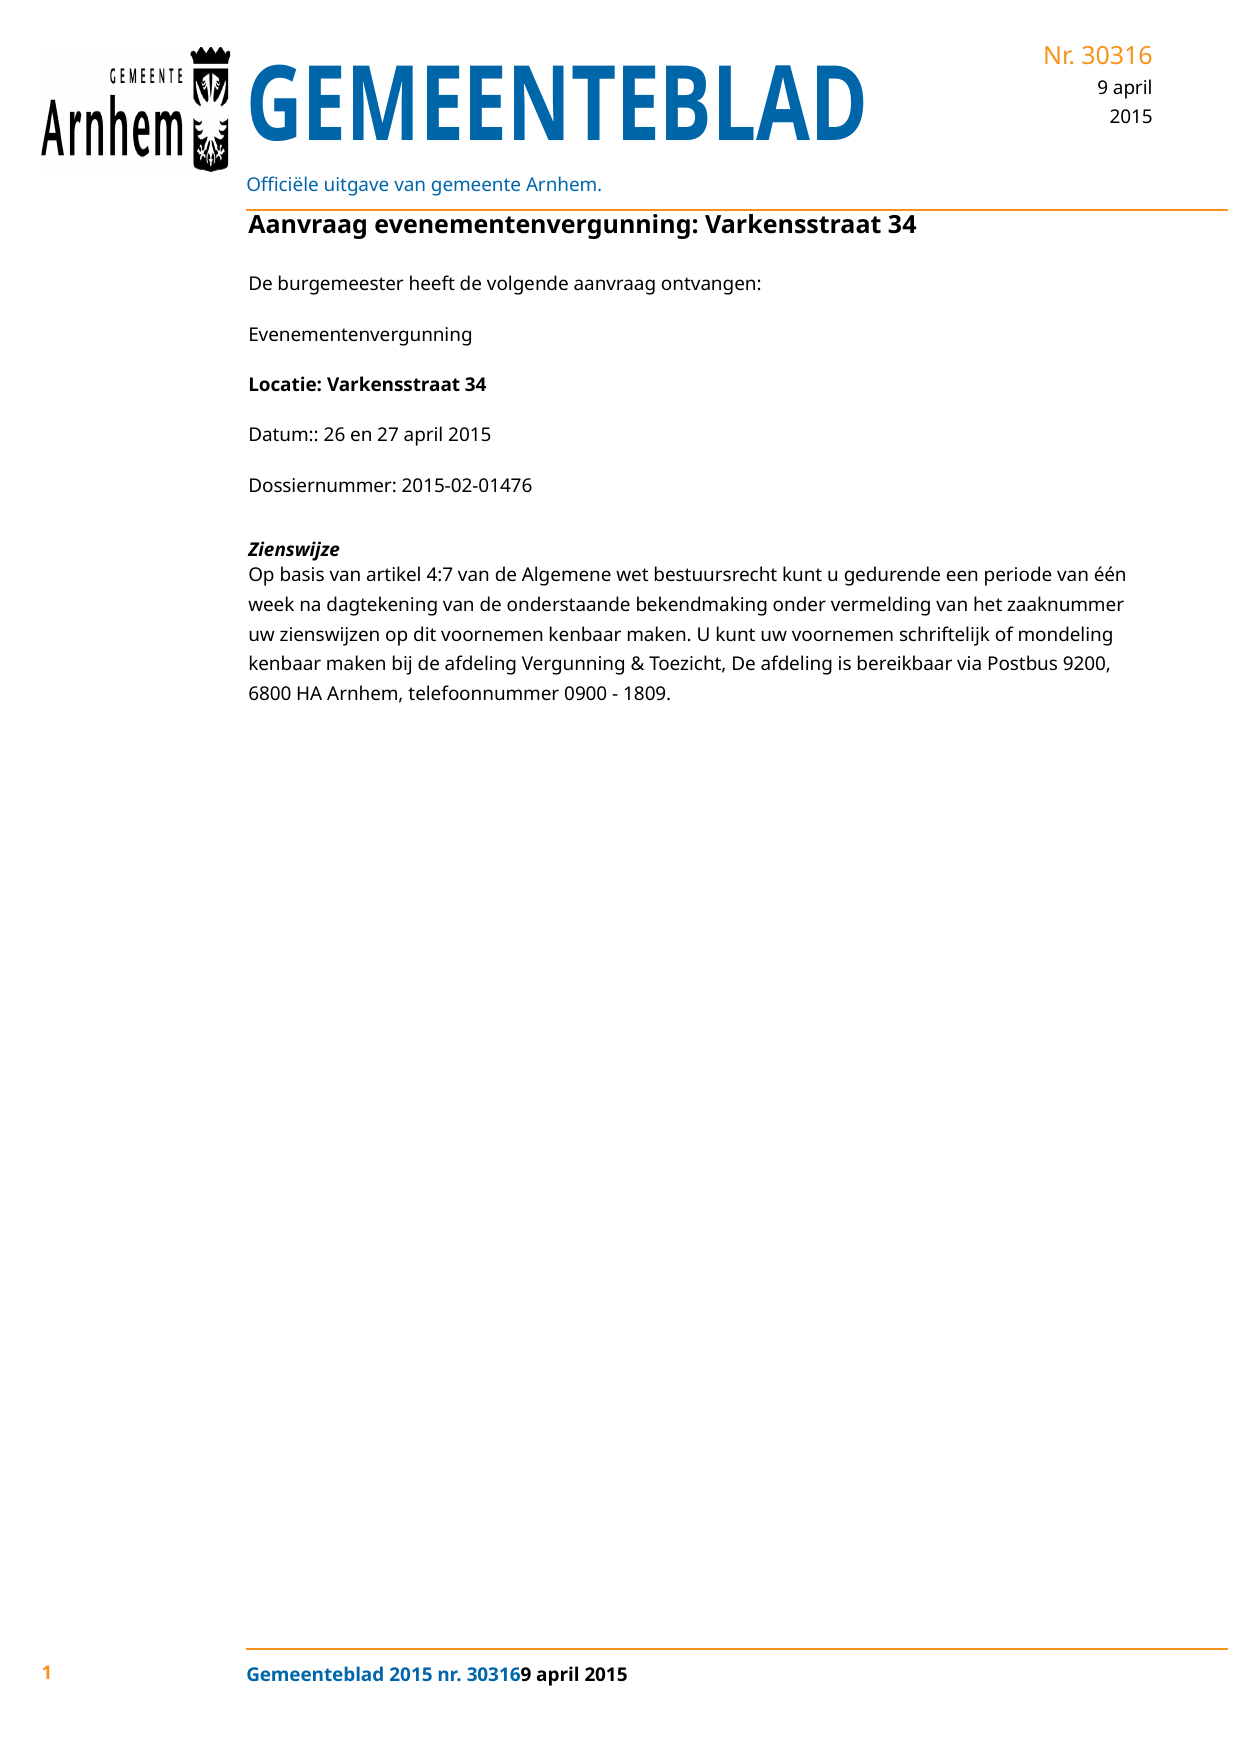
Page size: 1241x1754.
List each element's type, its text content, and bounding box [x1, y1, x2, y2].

text Locatie: Varkensstraat 34 [248, 371, 1152, 397]
picture [41, 47, 231, 172]
text Evenementenvergunning [248, 321, 1152, 346]
text Op basis van artikel 4:7 van de Algemene wet bestuursrecht kunt u gedurende een periode van één week na dagtekening van de onderstaande bekendmaking onder vermelding van het zaaknummer uw zienswijzen op dit voornemen kenbaar maken. U kunt uw voornemen schriftelijk of mondeling kenbaar maken bij de afdeling Vergunning & Toezicht, De afdeling is bereikbaar via Postbus 9200, 6800 HA Arnhem, telefoonnummer 0900 - 1809. [248, 562, 1152, 706]
text De burgemeester heeft de volgende aanvraag ontvangen: [248, 270, 1152, 296]
text Aanvraag evenementenvergunning: Varkensstraat 34 [248, 211, 1152, 241]
text Zienswijze [248, 536, 1152, 562]
text Datum:: 26 en 27 april 2015 [248, 422, 1152, 447]
text Dossiernummer: 2015-02-01476 [248, 472, 1152, 498]
